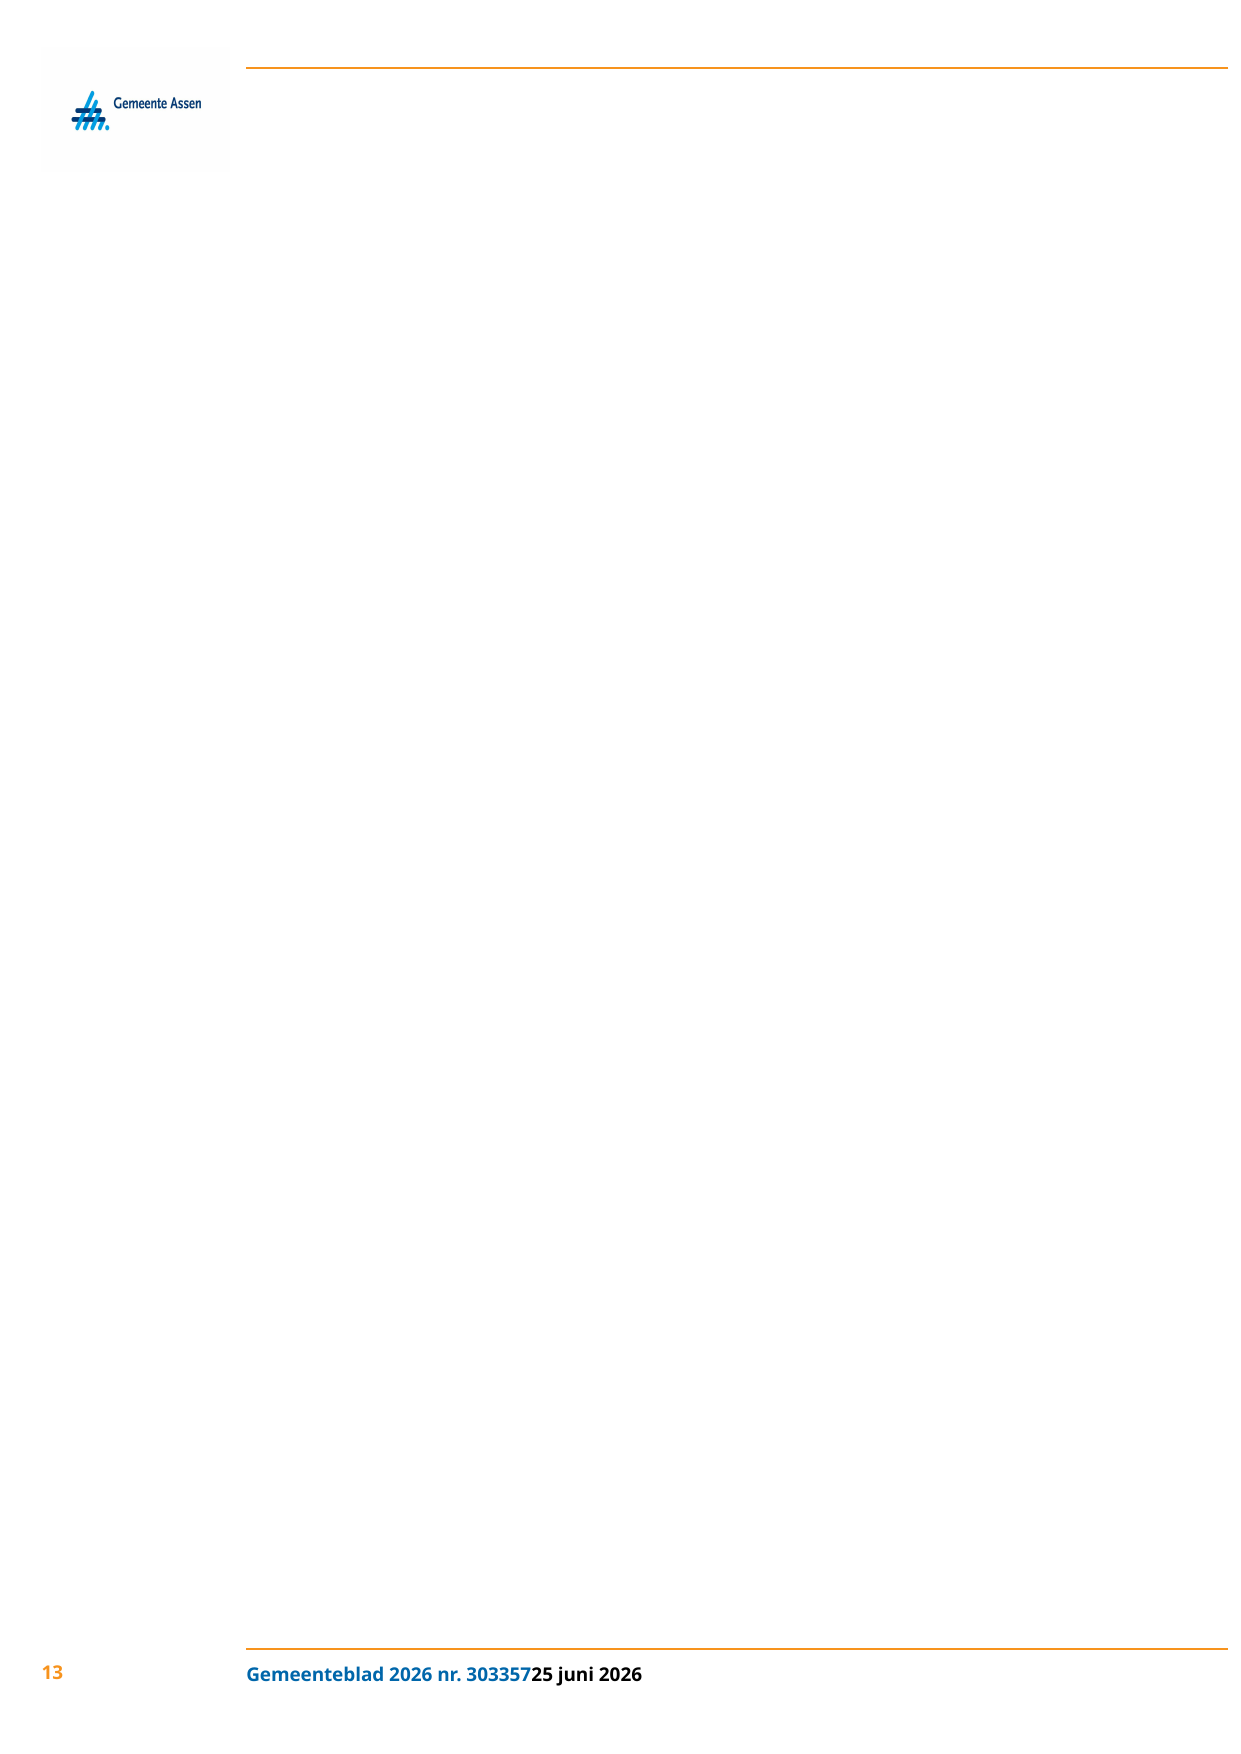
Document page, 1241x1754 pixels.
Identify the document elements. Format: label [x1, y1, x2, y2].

picture [41, 47, 231, 172]
